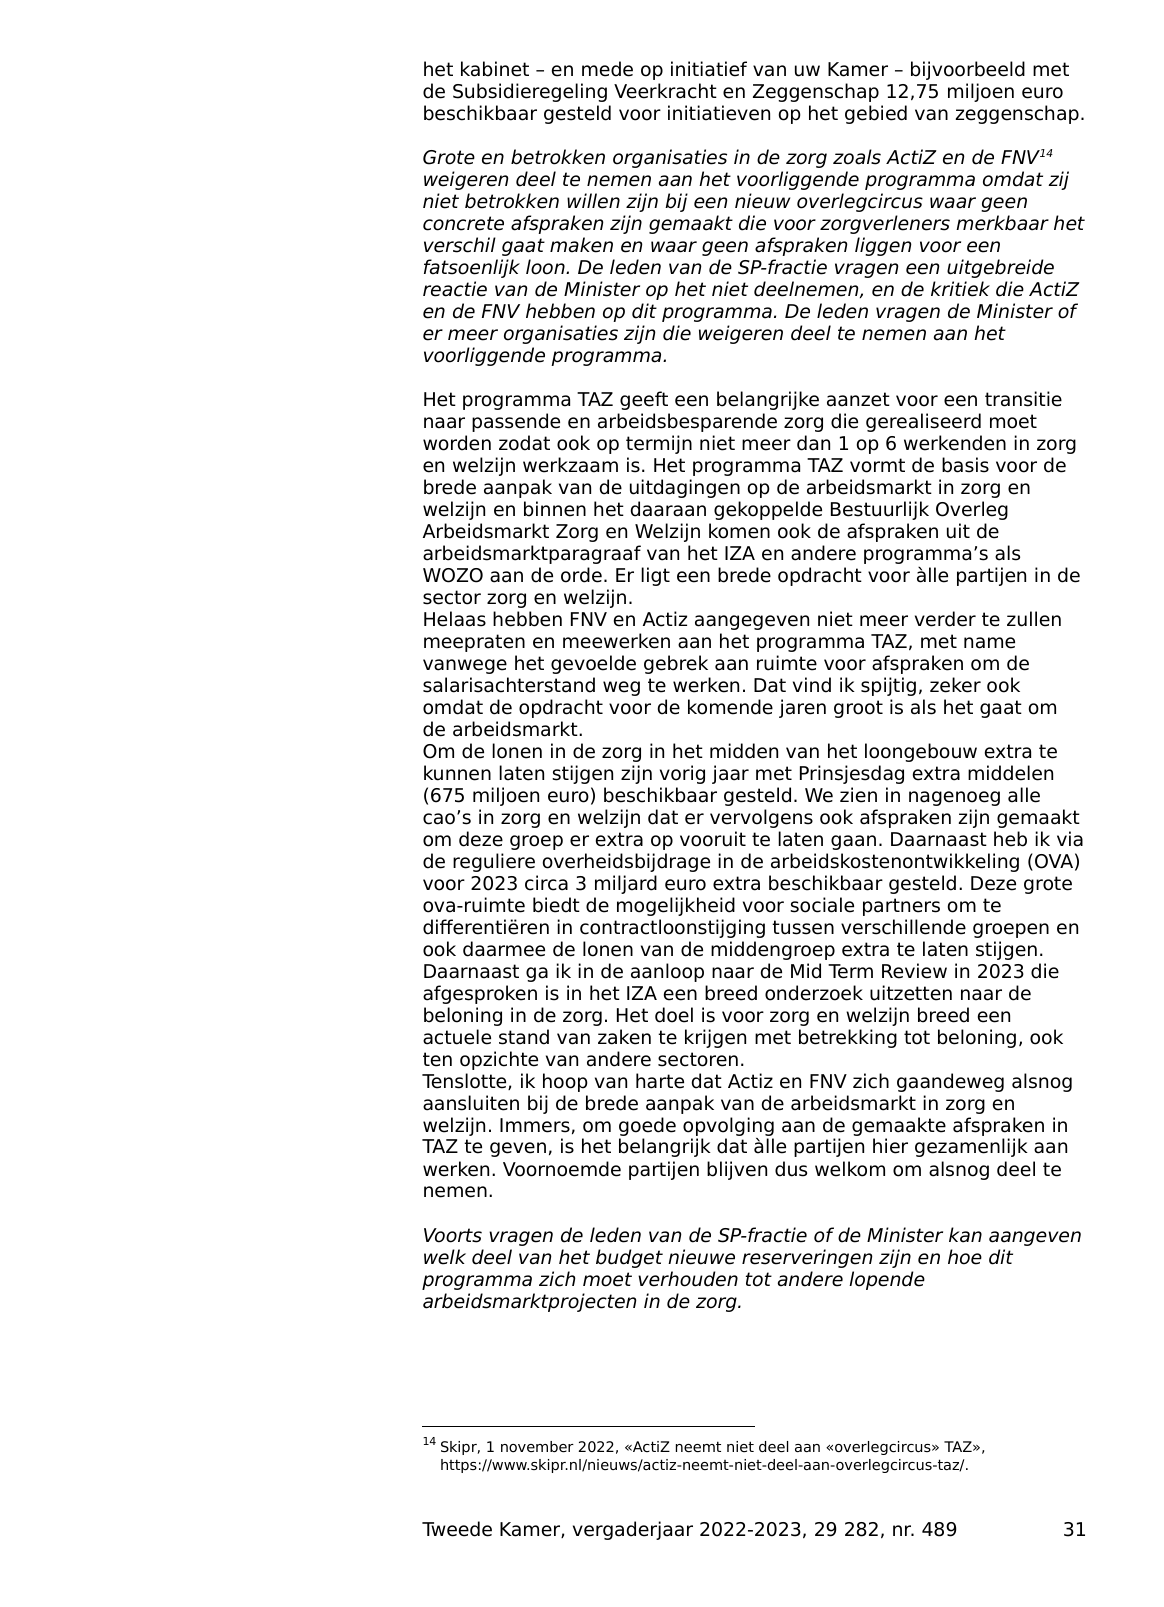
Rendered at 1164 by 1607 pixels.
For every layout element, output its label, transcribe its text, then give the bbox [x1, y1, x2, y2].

text Grote en betrokken organisaties in de zorg zoals ActiZ en de FNV weigeren deel te nemen aan het voorliggende programma omdat zij niet betrokken willen zijn bij een nieuw overlegcircus waar geen concrete afspraken zijn gemaakt die voor zorgverleners merkbaar het verschil gaat maken en waar geen afspraken liggen voor een fatsoenlijk loon. De leden van de SP-fractie vragen een uitgebreide reactie van de Minister op het niet deelnemen, en de kritiek die ActiZ en de FNV hebben op dit programma. De leden vragen de Minister of er meer organisaties zijn die weigeren deel te nemen aan het voorliggende programma. [422, 147, 1087, 367]
text Tenslotte, ik hoop van harte dat Actiz en FNV zich gaandeweg alsnog aansluiten bij de brede aanpak van de arbeidsmarkt in zorg en welzijn. Immers, om goede opvolging aan de gemaakte afspraken in TAZ te geven, is het belangrijk dat àlle partijen hier gezamenlijk aan werken. Voornoemde partijen blijven dus welkom om alsnog deel te nemen. [422, 1071, 1087, 1202]
text het kabinet – en mede op initiatief van uw Kamer – bijvoorbeeld met de Subsidieregeling Veerkracht en Zeggenschap 12,75 miljoen euro beschikbaar gesteld voor initiatieven op het gebied van zeggenschap. [422, 59, 1087, 125]
text Het programma TAZ geeft een belangrijke aanzet voor een transitie naar passende en arbeidsbesparende zorg die gerealiseerd moet worden zodat ook op termijn niet meer dan 1 op 6 werkenden in zorg en welzijn werkzaam is. Het programma TAZ vormt de basis voor de brede aanpak van de uitdagingen op de arbeidsmarkt in zorg en welzijn en binnen het daaraan gekoppelde Bestuurlijk Overleg Arbeidsmarkt Zorg en Welzijn komen ook de afspraken uit de arbeidsmarktparagraaf van het IZA en andere programma’s als WOZO aan de orde. Er ligt een brede opdracht voor àlle partijen in de sector zorg en welzijn. [422, 389, 1087, 609]
text Om de lonen in de zorg in het midden van het loongebouw extra te kunnen laten stijgen zijn vorig jaar met Prinsjesdag extra middelen (675 miljoen euro) beschikbaar gesteld. We zien in nagenoeg alle cao’s in zorg en welzijn dat er vervolgens ook afspraken zijn gemaakt om deze groep er extra op vooruit te laten gaan. Daarnaast heb ik via de reguliere overheidsbijdrage in de arbeidskostenontwikkeling (OVA) voor 2023 circa 3 miljard euro extra beschikbaar gesteld. Deze grote ova-ruimte biedt de mogelijkheid voor sociale partners om te differentiëren in contractloonstijging tussen verschillende groepen en ook daarmee de lonen van de middengroep extra te laten stijgen. Daarnaast ga ik in de aanloop naar de Mid Term Review in 2023 die afgesproken is in het IZA een breed onderzoek uitzetten naar de beloning in de zorg. Het doel is voor zorg en welzijn breed een actuele stand van zaken te krijgen met betrekking tot beloning, ook ten opzichte van andere sectoren. [422, 741, 1087, 1071]
text Skipr, 1 november 2022, «ActiZ neemt niet deel aan «overlegcircus» TAZ», https://www.skipr.nl/nieuws/actiz-neemt-niet-deel-aan-overlegcircus-taz/. [422, 1435, 1087, 1474]
text Helaas hebben FNV en Actiz aangegeven niet meer verder te zullen meepraten en meewerken aan het programma TAZ, met name vanwege het gevoelde gebrek aan ruimte voor afspraken om de salarisachterstand weg te werken. Dat vind ik spijtig, zeker ook omdat de opdracht voor de komende jaren groot is als het gaat om de arbeidsmarkt. [422, 609, 1087, 741]
text Voorts vragen de leden van de SP-fractie of de Minister kan aangeven welk deel van het budget nieuwe reserveringen zijn en hoe dit programma zich moet verhouden tot andere lopende arbeidsmarktprojecten in de zorg. [422, 1224, 1087, 1312]
